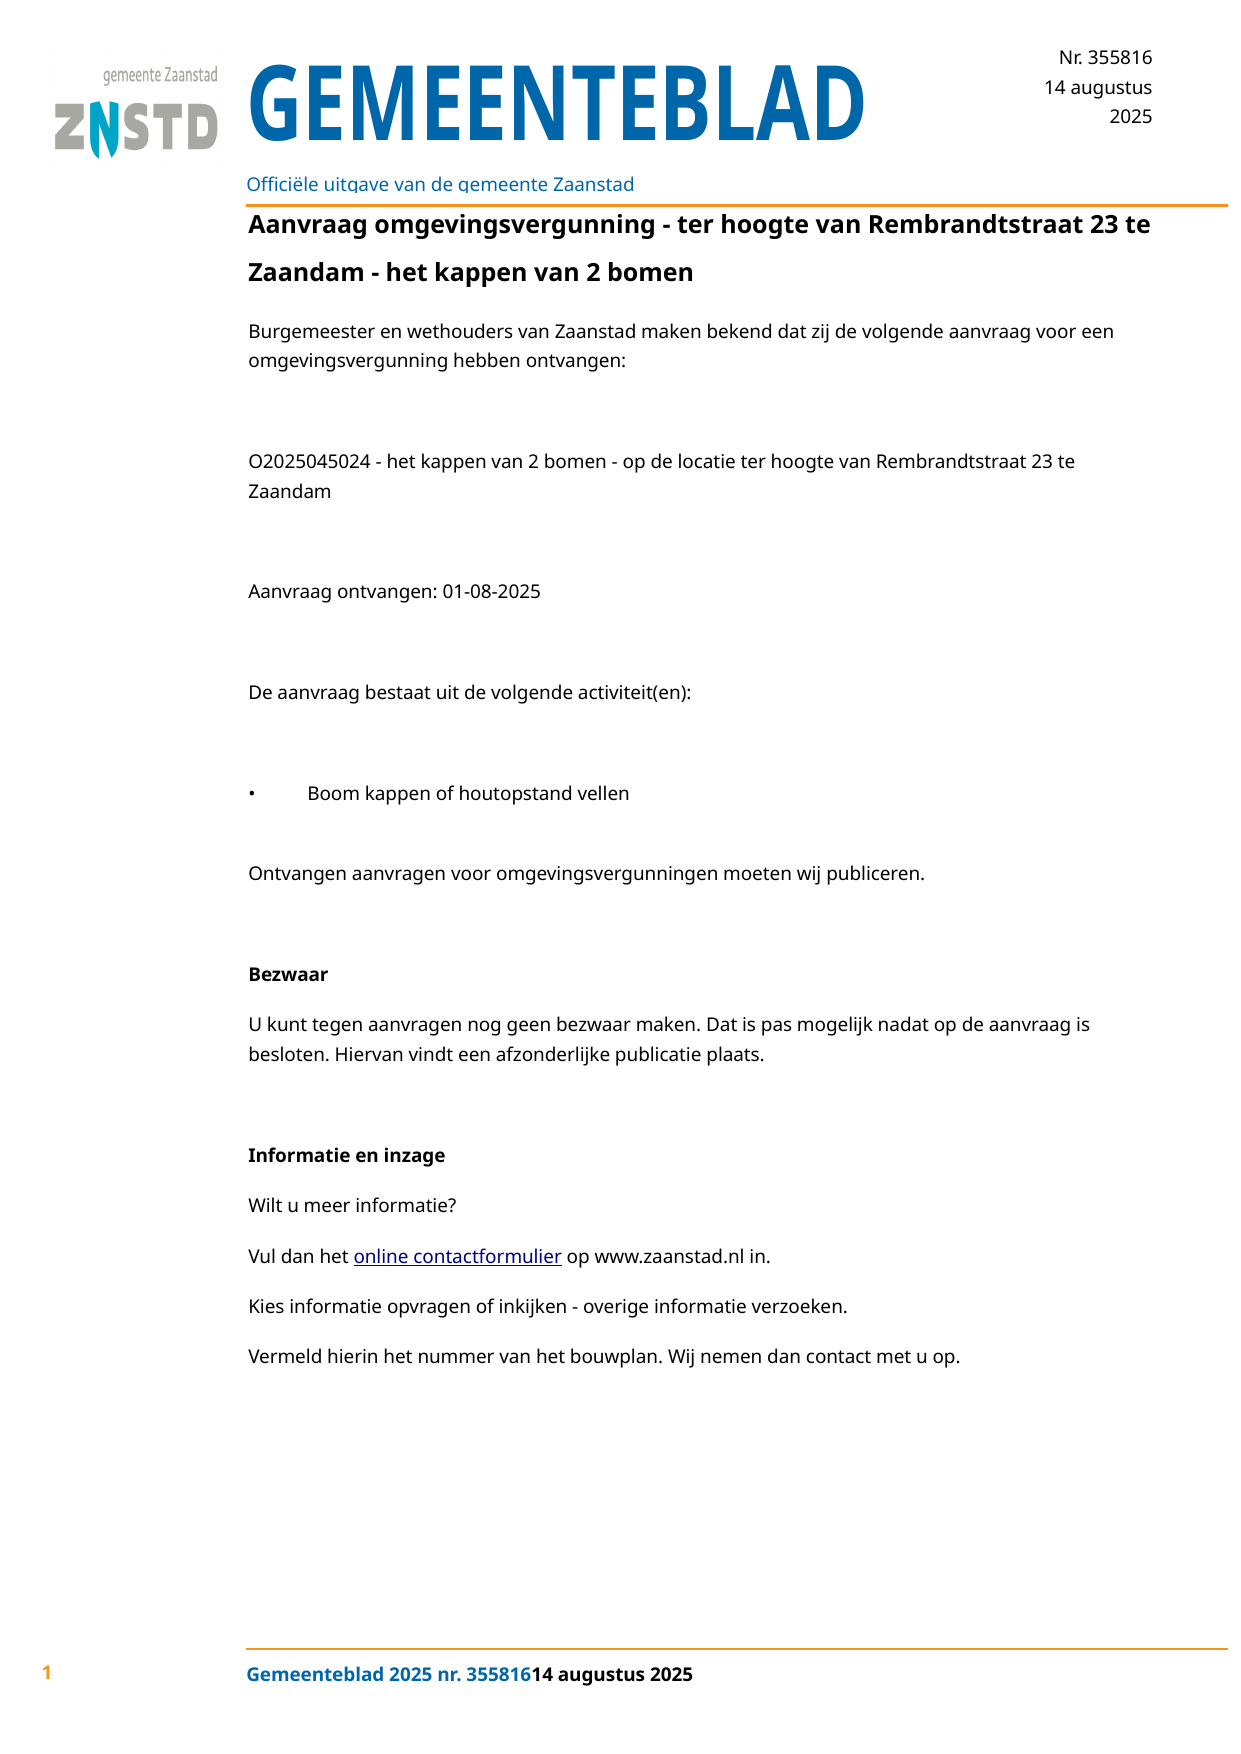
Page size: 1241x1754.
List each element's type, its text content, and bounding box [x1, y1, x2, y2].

text Kies informatie opvragen of inkijken - overige informatie verzoeken. [248, 1293, 1152, 1319]
text Informatie en inzage [248, 1142, 1152, 1168]
text O2025045024 - het kappen van 2 bomen - op de locatie ter hoogte van Rembrandtstraat 23 te Zaandam [248, 448, 1152, 504]
text Vul dan het online contactformulier op www.zaanstad.nl in. [248, 1243, 1152, 1269]
text Bezwaar [248, 961, 1152, 987]
picture [41, 47, 231, 172]
text Burgemeester en wethouders van Zaanstad maken bekend dat zij de volgende aanvraag voor een omgevingsvergunning hebben ontvangen: [248, 318, 1152, 373]
text Aanvraag ontvangen: 01-08-2025 [248, 579, 1152, 604]
text U kunt tegen aanvragen nog geen bezwaar maken. Dat is pas mogelijk nadat op de aanvraag is besloten. Hiervan vindt een afzonderlijke publicatie plaats. [248, 1012, 1152, 1067]
text Ontvangen aanvragen voor omgevingsvergunningen moeten wij publiceren. [248, 860, 1152, 886]
text Aanvraag omgevingsvergunning - ter hoogte van Rembrandtstraat 23 te Zaandam - het kappen van 2 bomen [248, 207, 1152, 288]
text De aanvraag bestaat uit de volgende activiteit(en): [248, 679, 1152, 705]
text Wilt u meer informatie? [248, 1192, 1152, 1218]
list Boom kappen of houtopstand vellen [248, 780, 1152, 806]
text Vermeld hierin het nummer van het bouwplan. Wij nemen dan contact met u op. [248, 1344, 1152, 1369]
